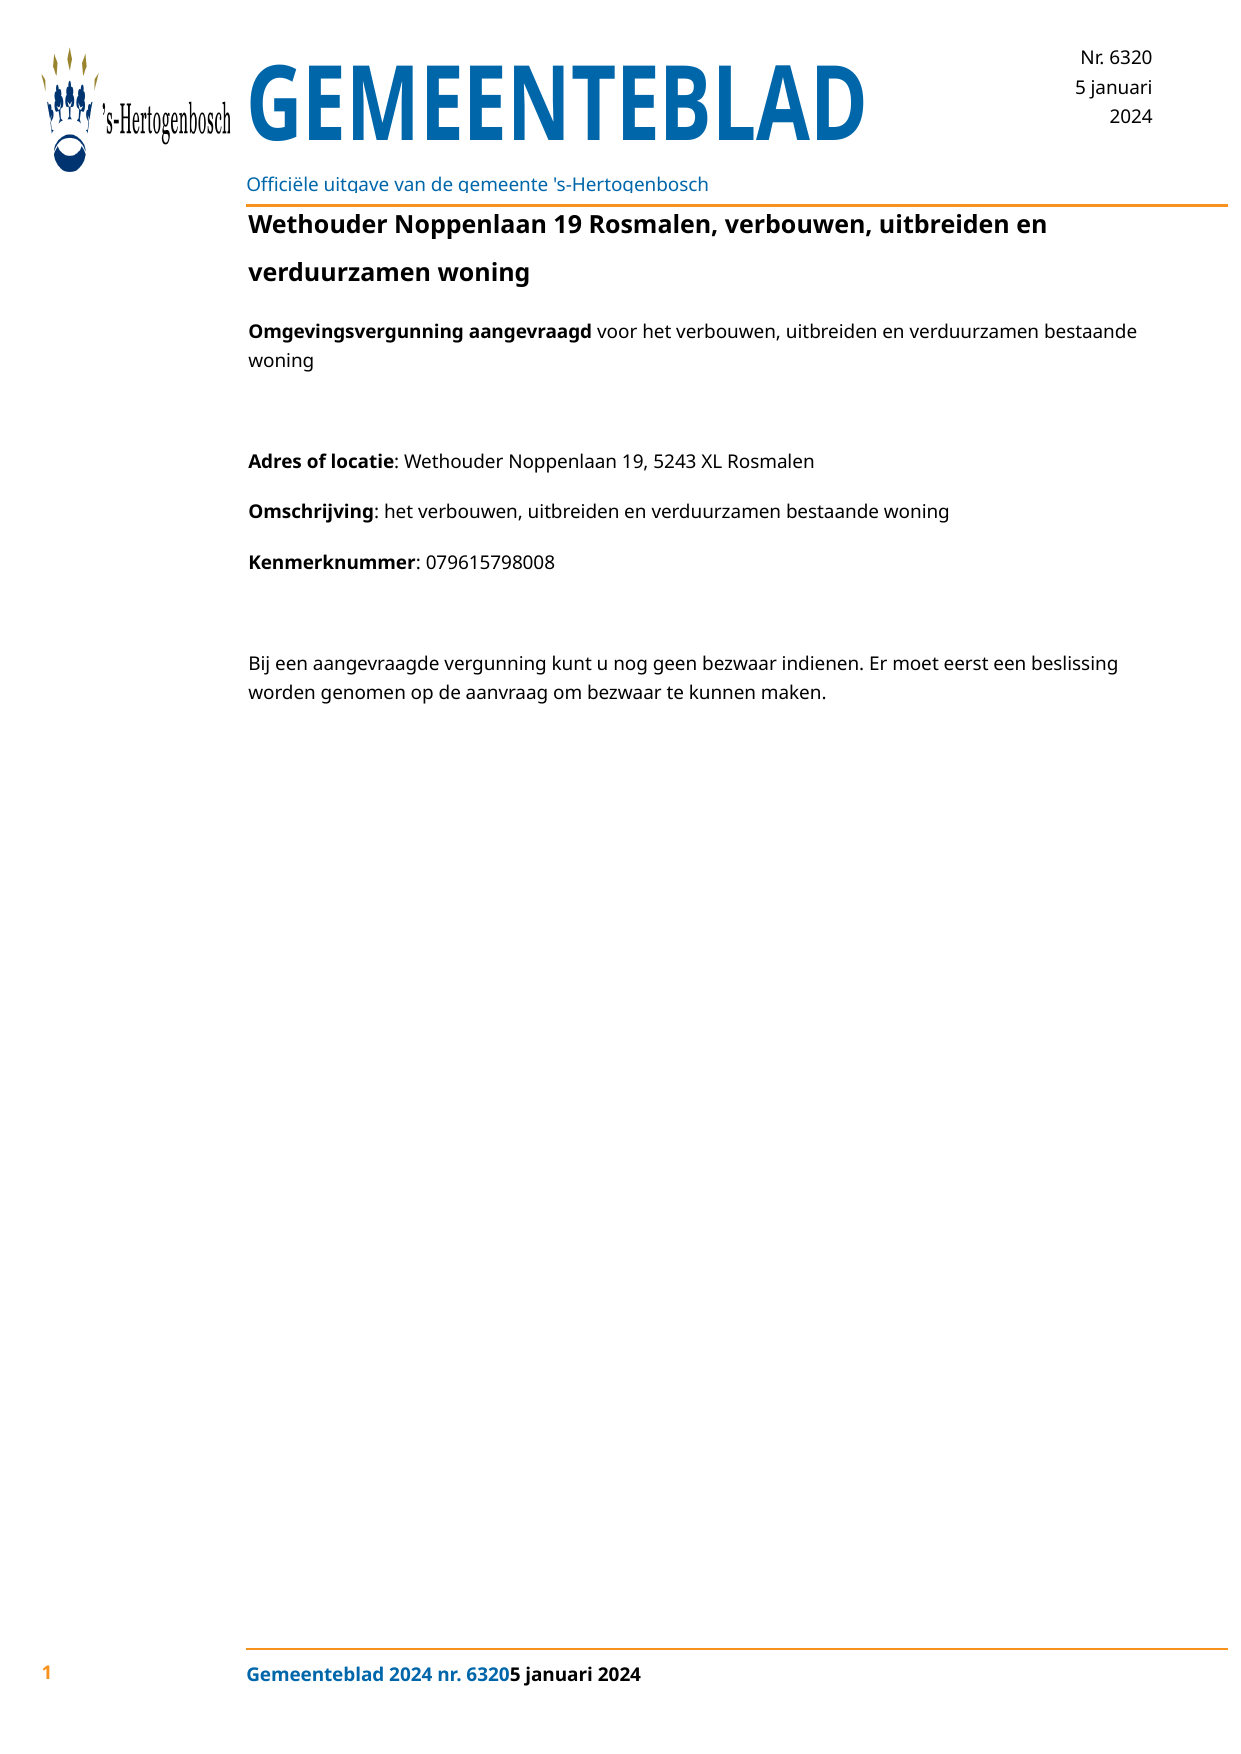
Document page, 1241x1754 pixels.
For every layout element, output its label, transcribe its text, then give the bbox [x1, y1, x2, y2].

picture [41, 47, 231, 172]
text Omschrijving: het verbouwen, uitbreiden en verduurzamen bestaande woning [248, 499, 1152, 524]
text Wethouder Noppenlaan 19 Rosmalen, verbouwen, uitbreiden en verduurzamen woning [248, 207, 1152, 288]
text Omgevingsvergunning aangevraagd voor het verbouwen, uitbreiden en verduurzamen bestaande woning [248, 318, 1152, 373]
text Kenmerknummer: 079615798008 [248, 549, 1152, 575]
text Bij een aangevraagde vergunning kunt u nog geen bezwaar indienen. Er moet eerst een beslissing worden genomen op de aanvraag om bezwaar te kunnen maken. [248, 650, 1152, 705]
text Adres of locatie: Wethouder Noppenlaan 19, 5243 XL Rosmalen [248, 448, 1152, 474]
